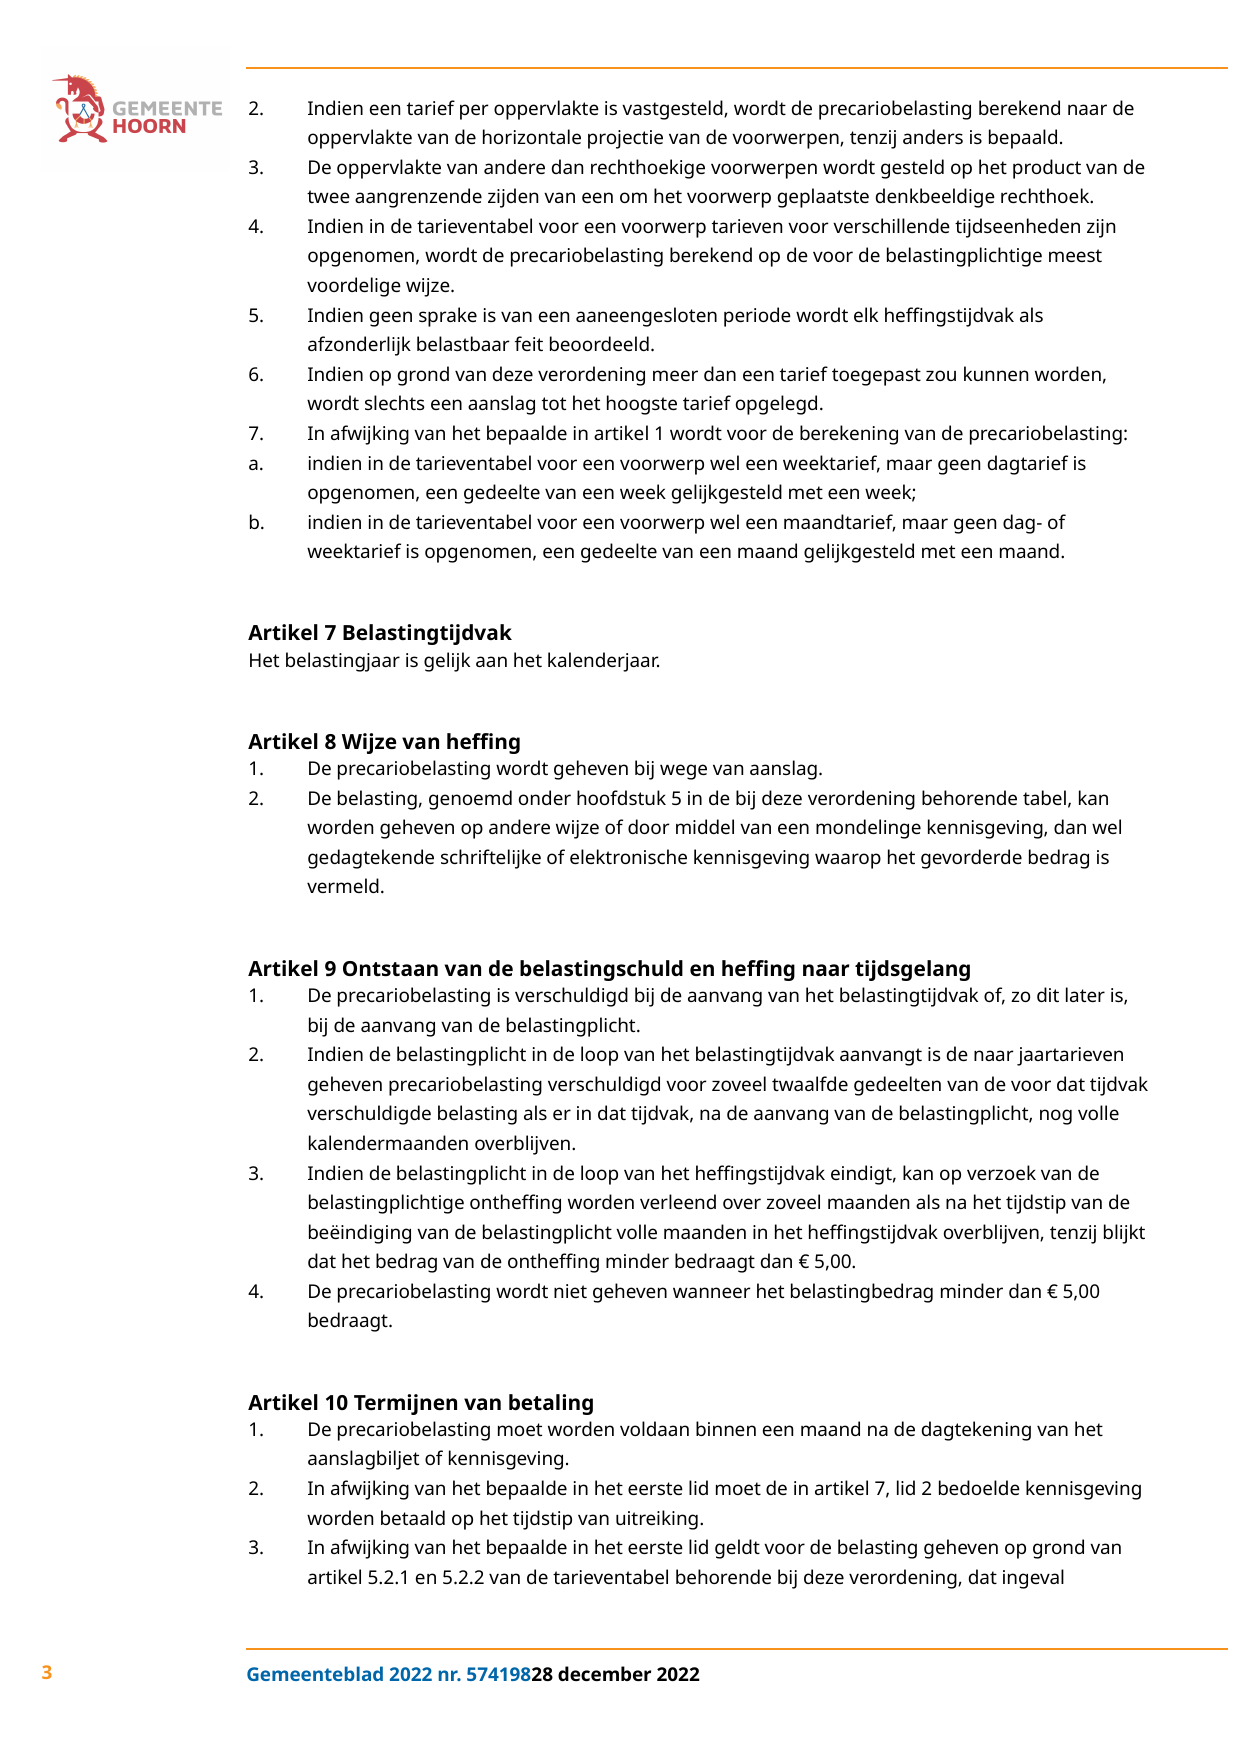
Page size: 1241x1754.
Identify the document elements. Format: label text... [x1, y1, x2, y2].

text Artikel 10 Termijnen van betaling [248, 1388, 1152, 1416]
list In afwijking van het bepaalde in het eerste lid moet de in artikel 7, lid 2 bedoelde kennisgeving worden betaald op het tijdstip van uitreiking. [248, 1475, 1152, 1531]
text Het belastingjaar is gelijk aan het kalenderjaar. [248, 647, 1152, 673]
list De oppervlakte van andere dan rechthoekige voorwerpen wordt gesteld op het product van de twee aangrenzende zijden van een om het voorwerp geplaatste denkbeeldige rechthoek. [248, 154, 1152, 209]
text Artikel 7 Belastingtijdvak [248, 618, 1152, 647]
list Indien geen sprake is van een aaneengesloten periode wordt elk heffingstijdvak als afzonderlijk belastbaar feit beoordeeld. [248, 302, 1152, 357]
list In afwijking van het bepaalde in artikel 1 wordt voor de berekening van de precariobelasting: [248, 420, 1152, 446]
list De precariobelasting wordt geheven bij wege van aanslag. [248, 755, 1152, 781]
list Indien op grond van deze verordening meer dan een tarief toegepast zou kunnen worden, wordt slechts een aanslag tot het hoogste tarief opgelegd. [248, 361, 1152, 416]
list Indien de belastingplicht in de loop van het heffingstijdvak eindigt, kan op verzoek van de belastingplichtige ontheffing worden verleend over zoveel maanden als na het tijdstip van de beëindiging van de belastingplicht volle maanden in het heffingstijdvak overblijven, tenzij blijkt dat het bedrag van de ontheffing minder bedraagt dan € 5,00. [248, 1160, 1152, 1274]
list Indien een tarief per oppervlakte is vastgesteld, wordt de precariobelasting berekend naar de oppervlakte van de horizontale projectie van de voorwerpen, tenzij anders is bepaald. [248, 95, 1152, 150]
list Indien in de tarieventabel voor een voorwerp tarieven voor verschillende tijdseenheden zijn opgenomen, wordt de precariobelasting berekend op de voor de belastingplichtige meest voordelige wijze. [248, 213, 1152, 298]
text Artikel 8 Wijze van heffing [248, 727, 1152, 755]
list De belasting, genoemd onder hoofdstuk 5 in de bij deze verordening behorende tabel, kan worden geheven op andere wijze of door middel van een mondelinge kennisgeving, dan wel gedagtekende schriftelijke of elektronische kennisgeving waarop het gevorderde bedrag is vermeld. [248, 785, 1152, 899]
list In afwijking van het bepaalde in het eerste lid geldt voor de belasting geheven op grond van artikel 5.2.1 en 5.2.2 van de tarieventabel behorende bij deze verordening, dat ingeval [248, 1534, 1152, 1590]
list De precariobelasting wordt niet geheven wanneer het belastingbedrag minder dan € 5,00 bedraagt. [248, 1278, 1152, 1333]
picture [41, 47, 231, 172]
list Indien de belastingplicht in de loop van het belastingtijdvak aanvangt is de naar jaartarieven geheven precariobelasting verschuldigd voor zoveel twaalfde gedeelten van de voor dat tijdvak verschuldigde belasting als er in dat tijdvak, na de aanvang van de belastingplicht, nog volle kalendermaanden overblijven. [248, 1041, 1152, 1156]
list indien in de tarieventabel voor een voorwerp wel een maandtarief, maar geen dag- of weektarief is opgenomen, een gedeelte van een maand gelijkgesteld met een maand. [248, 509, 1152, 564]
list indien in de tarieventabel voor een voorwerp wel een weektarief, maar geen dagtarief is opgenomen, een gedeelte van een week gelijkgesteld met een week; [248, 450, 1152, 505]
list De precariobelasting moet worden voldaan binnen een maand na de dagtekening van het aanslagbiljet of kennisgeving. [248, 1416, 1152, 1471]
text Artikel 9 Ontstaan van de belastingschuld en heffing naar tijdsgelang [248, 954, 1152, 982]
list De precariobelasting is verschuldigd bij de aanvang van het belastingtijdvak of, zo dit later is, bij de aanvang van de belastingplicht. [248, 982, 1152, 1037]
